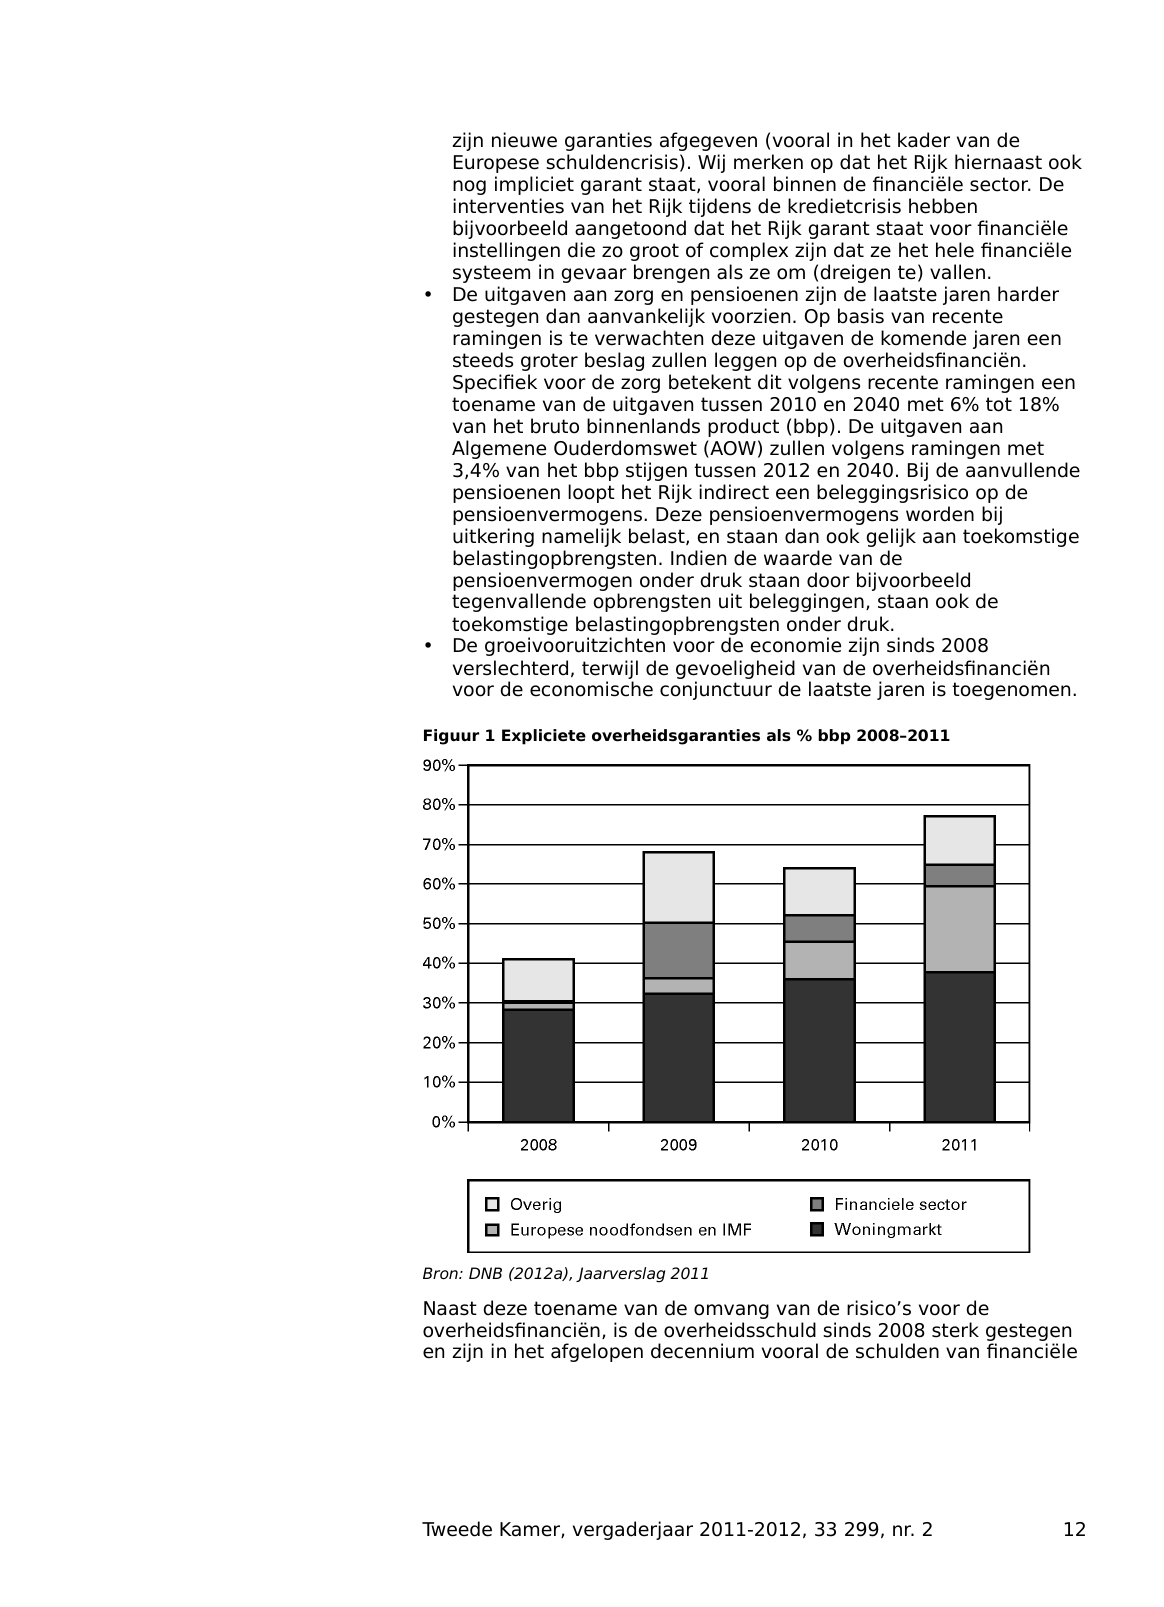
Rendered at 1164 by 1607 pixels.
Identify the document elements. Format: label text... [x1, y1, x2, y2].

text Bron: DNB (2012a), Jaarverslag 2011 [422, 1265, 1031, 1283]
text • De groeivooruitzichten voor de economie zijn sinds 2008 verslechterd, terwijl de gevoeligheid van de overheidsfinanciën voor de economische conjunctuur de laatste jaren is toegenomen. [422, 635, 1087, 701]
text • De uitgaven aan zorg en pensioenen zijn de laatste jaren harder gestegen dan aanvankelijk voorzien. Op basis van recente ramingen is te verwachten deze uitgaven de komende jaren een steeds groter beslag zullen leggen op de overheidsfinanciën. Specifiek voor de zorg betekent dit volgens recente ramingen een toename van de uitgaven tussen 2010 en 2040 met 6% tot 18% van het bruto binnenlands product (bbp). De uitgaven aan Algemene Ouderdomswet (AOW) zullen volgens ramingen met 3,4% van het bbp stijgen tussen 2012 en 2040. Bij de aanvullende pensioenen loopt het Rijk indirect een beleggingsrisico op de pensioenvermogens. Deze pensioenvermogens worden bij uitkering namelijk belast, en staan dan ook gelijk aan toekomstige belastingopbrengsten. Indien de waarde van de pensioenvermogen onder druk staan door bijvoorbeeld tegenvallende opbrengsten uit beleggingen, staan ook de toekomstige belastingopbrengsten onder druk. [422, 284, 1087, 635]
text Naast deze toename van de omvang van de risico’s voor de overheidsfinanciën, is de overheidsschuld sinds 2008 sterk gestegen en zijn in het afgelopen decennium vooral de schulden van financiële [422, 1297, 1087, 1363]
text Figuur 1 Expliciete overheidsgaranties als % bbp 2008–2011 [422, 727, 1031, 746]
picture [422, 757, 1031, 1253]
text zijn nieuwe garanties afgegeven (vooral in het kader van de Europese schuldencrisis). Wij merken op dat het Rijk hiernaast ook nog impliciet garant staat, vooral binnen de financiële sector. De interventies van het Rijk tijdens de kredietcrisis hebben bijvoorbeeld aangetoond dat het Rijk garant staat voor financiële instellingen die zo groot of complex zijn dat ze het hele financiële systeem in gevaar brengen als ze om (dreigen te) vallen. [422, 130, 1087, 284]
